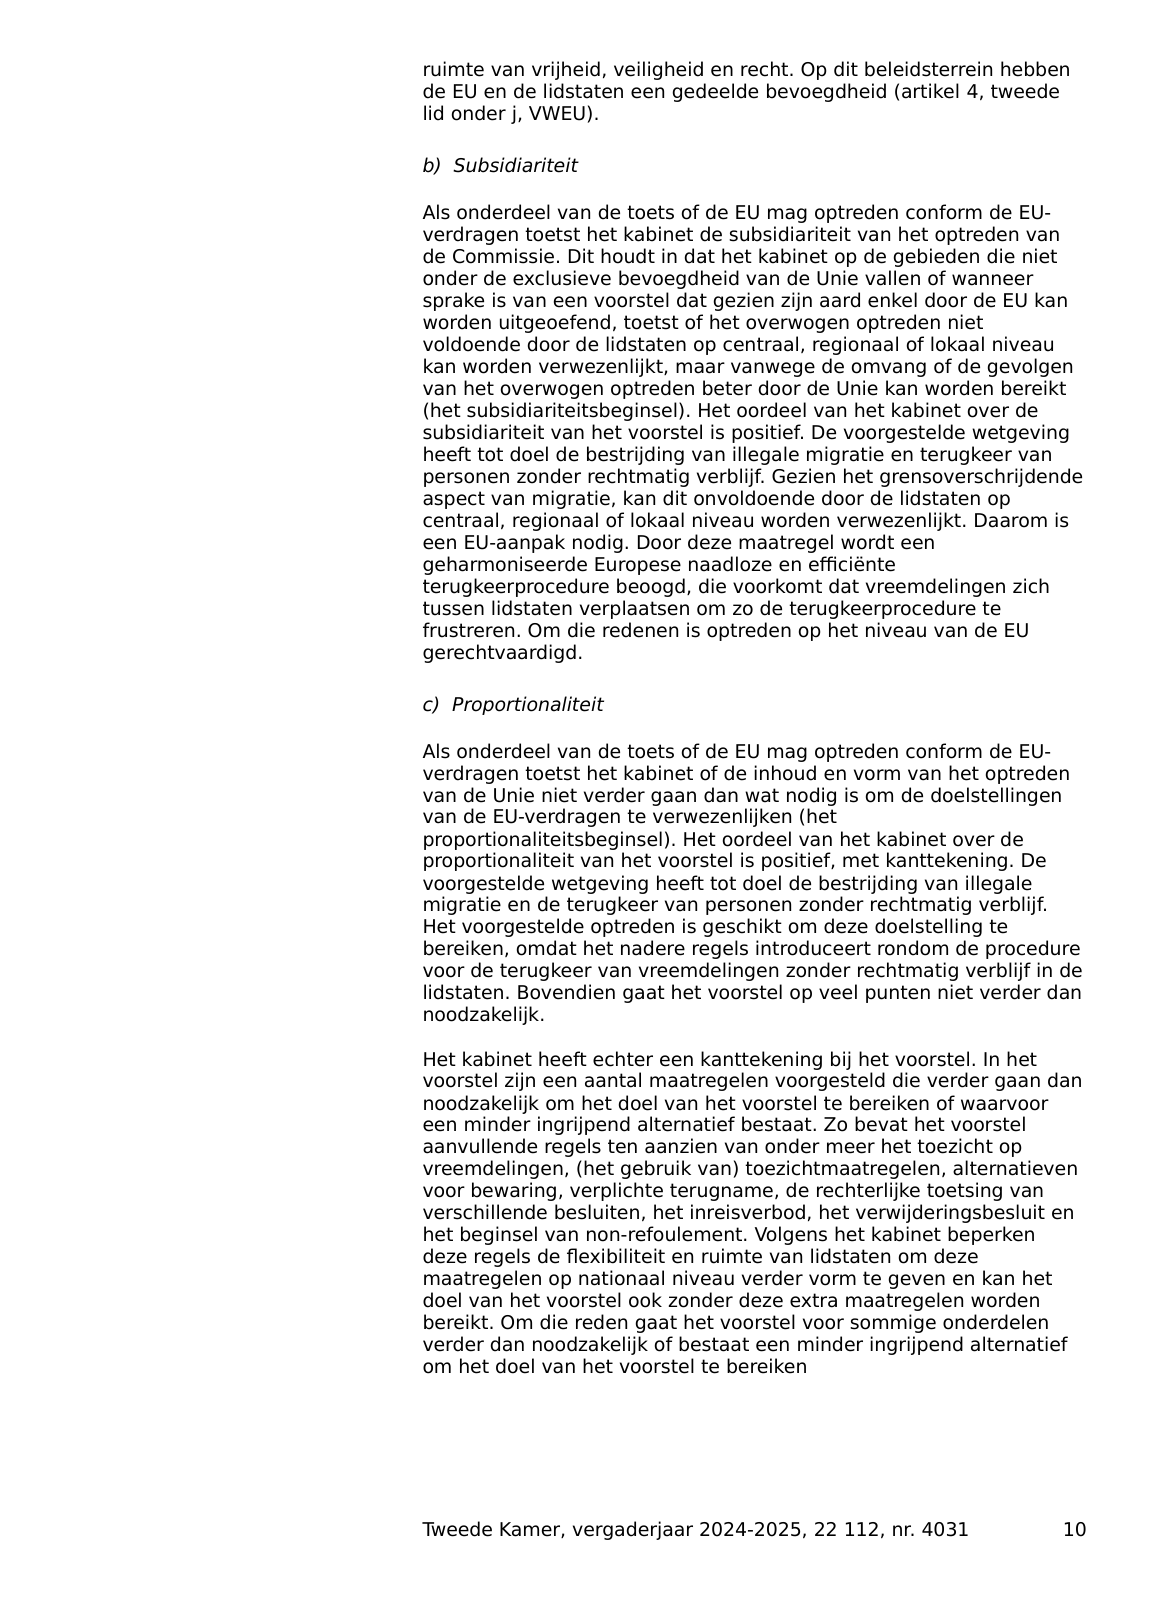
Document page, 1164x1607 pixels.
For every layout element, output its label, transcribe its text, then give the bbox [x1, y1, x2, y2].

subtitle b) Subsidiariteit [422, 155, 1087, 177]
text Het kabinet heeft echter een kanttekening bij het voorstel. In het voorstel zijn een aantal maatregelen voorgesteld die verder gaan dan noodzakelijk om het doel van het voorstel te bereiken of waarvoor een minder ingrijpend alternatief bestaat. Zo bevat het voorstel aanvullende regels ten aanzien van onder meer het toezicht op vreemdelingen, (het gebruik van) toezichtmaatregelen, alternatieven voor bewaring, verplichte terugname, de rechterlijke toetsing van verschillende besluiten, het inreisverbod, het verwijderingsbesluit en het beginsel van non-refoulement. Volgens het kabinet beperken deze regels de flexibiliteit en ruimte van lidstaten om deze maatregelen op nationaal niveau verder vorm te geven en kan het doel van het voorstel ook zonder deze extra maatregelen worden bereikt. Om die reden gaat het voorstel voor sommige onderdelen verder dan noodzakelijk of bestaat een minder ingrijpend alternatief om het doel van het voorstel te bereiken [422, 1048, 1087, 1378]
text ruimte van vrijheid, veiligheid en recht. Op dit beleidsterrein hebben de EU en de lidstaten een gedeelde bevoegdheid (artikel 4, tweede lid onder j, VWEU). [422, 59, 1087, 125]
text Als onderdeel van de toets of de EU mag optreden conform de EU-verdragen toetst het kabinet of de inhoud en vorm van het optreden van de Unie niet verder gaan dan wat nodig is om de doelstellingen van de EU-verdragen te verwezenlijken (het proportionaliteitsbeginsel). Het oordeel van het kabinet over de proportionaliteit van het voorstel is positief, met kanttekening. De voorgestelde wetgeving heeft tot doel de bestrijding van illegale migratie en de terugkeer van personen zonder rechtmatig verblijf. Het voorgestelde optreden is geschikt om deze doelstelling te bereiken, omdat het nadere regels introduceert rondom de procedure voor de terugkeer van vreemdelingen zonder rechtmatig verblijf in de lidstaten. Bovendien gaat het voorstel op veel punten niet verder dan noodzakelijk. [422, 741, 1087, 1026]
text Als onderdeel van de toets of de EU mag optreden conform de EU-verdragen toetst het kabinet de subsidiariteit van het optreden van de Commissie. Dit houdt in dat het kabinet op de gebieden die niet onder de exclusieve bevoegdheid van de Unie vallen of wanneer sprake is van een voorstel dat gezien zijn aard enkel door de EU kan worden uitgeoefend, toetst of het overwogen optreden niet voldoende door de lidstaten op centraal, regionaal of lokaal niveau kan worden verwezenlijkt, maar vanwege de omvang of de gevolgen van het overwogen optreden beter door de Unie kan worden bereikt (het subsidiariteitsbeginsel). Het oordeel van het kabinet over de subsidiariteit van het voorstel is positief. De voorgestelde wetgeving heeft tot doel de bestrijding van illegale migratie en terugkeer van personen zonder rechtmatig verblijf. Gezien het grensoverschrijdende aspect van migratie, kan dit onvoldoende door de lidstaten op centraal, regionaal of lokaal niveau worden verwezenlijkt. Daarom is een EU-aanpak nodig. Door deze maatregel wordt een geharmoniseerde Europese naadloze en efficiënte terugkeerprocedure beoogd, die voorkomt dat vreemdelingen zich tussen lidstaten verplaatsen om zo de terugkeerprocedure te frustreren. Om die redenen is optreden op het niveau van de EU gerechtvaardigd. [422, 202, 1087, 663]
subtitle c) Proportionaliteit [422, 693, 1087, 716]
